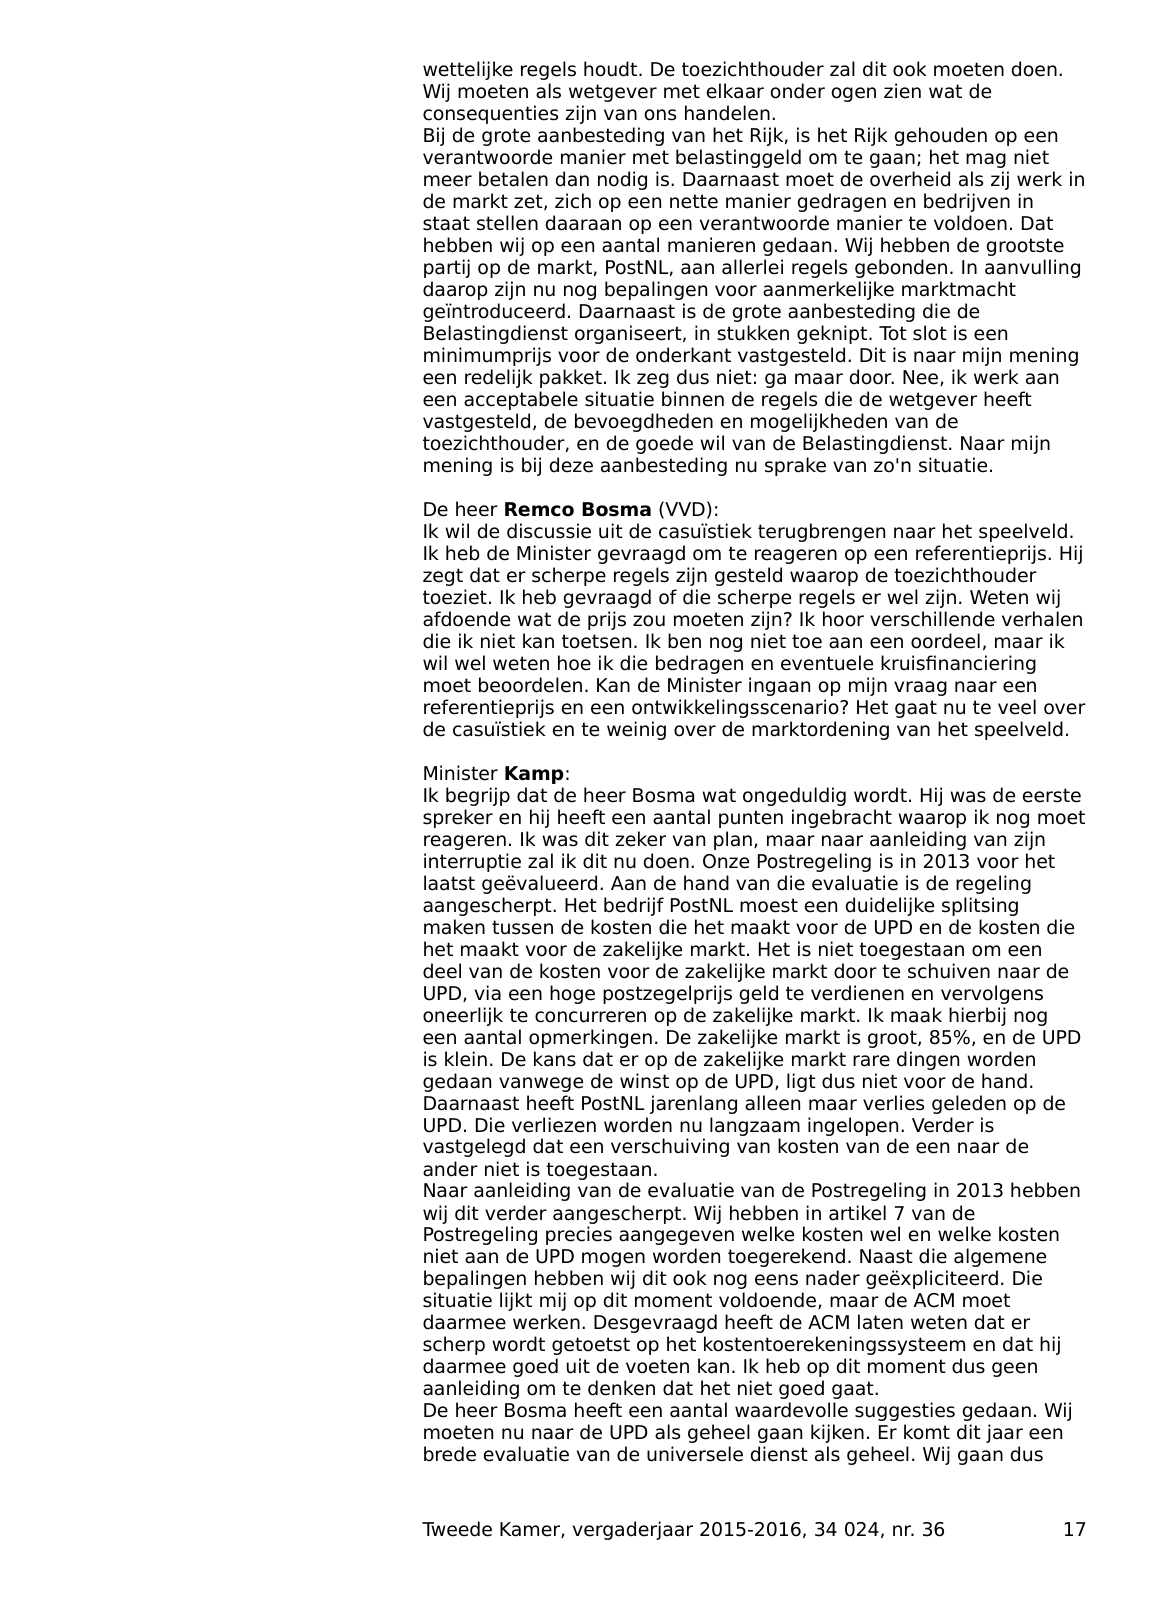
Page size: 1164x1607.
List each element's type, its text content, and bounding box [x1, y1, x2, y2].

text wettelijke regels houdt. De toezichthouder zal dit ook moeten doen. Wij moeten als wetgever met elkaar onder ogen zien wat de consequenties zijn van ons handelen. [422, 59, 1087, 125]
text Ik wil de discussie uit de casuïstiek terugbrengen naar het speelveld. Ik heb de Minister gevraagd om te reageren op een referentieprijs. Hij zegt dat er scherpe regels zijn gesteld waarop de toezichthouder toeziet. Ik heb gevraagd of die scherpe regels er wel zijn. Weten wij afdoende wat de prijs zou moeten zijn? Ik hoor verschillende verhalen die ik niet kan toetsen. Ik ben nog niet toe aan een oordeel, maar ik wil wel weten hoe ik die bedragen en eventuele kruisfinanciering moet beoordelen. Kan de Minister ingaan op mijn vraag naar een referentieprijs en een ontwikkelingsscenario? Het gaat nu te veel over de casuïstiek en te weinig over de marktordening van het speelveld. [422, 521, 1087, 741]
text Bij de grote aanbesteding van het Rijk, is het Rijk gehouden op een verantwoorde manier met belastinggeld om te gaan; het mag niet meer betalen dan nodig is. Daarnaast moet de overheid als zij werk in de markt zet, zich op een nette manier gedragen en bedrijven in staat stellen daaraan op een verantwoorde manier te voldoen. Dat hebben wij op een aantal manieren gedaan. Wij hebben de grootste partij op de markt, PostNL, aan allerlei regels gebonden. In aanvulling daarop zijn nu nog bepalingen voor aanmerkelijke marktmacht geïntroduceerd. Daarnaast is de grote aanbesteding die de Belastingdienst organiseert, in stukken geknipt. Tot slot is een minimumprijs voor de onderkant vastgesteld. Dit is naar mijn mening een redelijk pakket. Ik zeg dus niet: ga maar door. Nee, ik werk aan een acceptabele situatie binnen de regels die de wetgever heeft vastgesteld, de bevoegdheden en mogelijkheden van de toezichthouder, en de goede wil van de Belastingdienst. Naar mijn mening is bij deze aanbesteding nu sprake van zo'n situatie. [422, 125, 1087, 477]
text Minister Kamp: [422, 763, 1087, 785]
text Ik begrijp dat de heer Bosma wat ongeduldig wordt. Hij was de eerste spreker en hij heeft een aantal punten ingebracht waarop ik nog moet reageren. Ik was dit zeker van plan, maar naar aanleiding van zijn interruptie zal ik dit nu doen. Onze Postregeling is in 2013 voor het laatst geëvalueerd. Aan de hand van die evaluatie is de regeling aangescherpt. Het bedrijf PostNL moest een duidelijke splitsing maken tussen de kosten die het maakt voor de UPD en de kosten die het maakt voor de zakelijke markt. Het is niet toegestaan om een deel van de kosten voor de zakelijke markt door te schuiven naar de UPD, via een hoge postzegelprijs geld te verdienen en vervolgens oneerlijk te concurreren op de zakelijke markt. Ik maak hierbij nog een aantal opmerkingen. De zakelijke markt is groot, 85%, en de UPD is klein. De kans dat er op de zakelijke markt rare dingen worden gedaan vanwege de winst op de UPD, ligt dus niet voor de hand. Daarnaast heeft PostNL jarenlang alleen maar verlies geleden op de UPD. Die verliezen worden nu langzaam ingelopen. Verder is vastgelegd dat een verschuiving van kosten van de een naar de ander niet is toegestaan. [422, 785, 1087, 1180]
text De heer Remco Bosma (VVD): [422, 499, 1087, 521]
text Naar aanleiding van de evaluatie van de Postregeling in 2013 hebben wij dit verder aangescherpt. Wij hebben in artikel 7 van de Postregeling precies aangegeven welke kosten wel en welke kosten niet aan de UPD mogen worden toegerekend. Naast die algemene bepalingen hebben wij dit ook nog eens nader geëxpliciteerd. Die situatie lijkt mij op dit moment voldoende, maar de ACM moet daarmee werken. Desgevraagd heeft de ACM laten weten dat er scherp wordt getoetst op het kostentoerekeningssysteem en dat hij daarmee goed uit de voeten kan. Ik heb op dit moment dus geen aanleiding om te denken dat het niet goed gaat. [422, 1180, 1087, 1400]
text De heer Bosma heeft een aantal waardevolle suggesties gedaan. Wij moeten nu naar de UPD als geheel gaan kijken. Er komt dit jaar een brede evaluatie van de universele dienst als geheel. Wij gaan dus [422, 1400, 1087, 1466]
